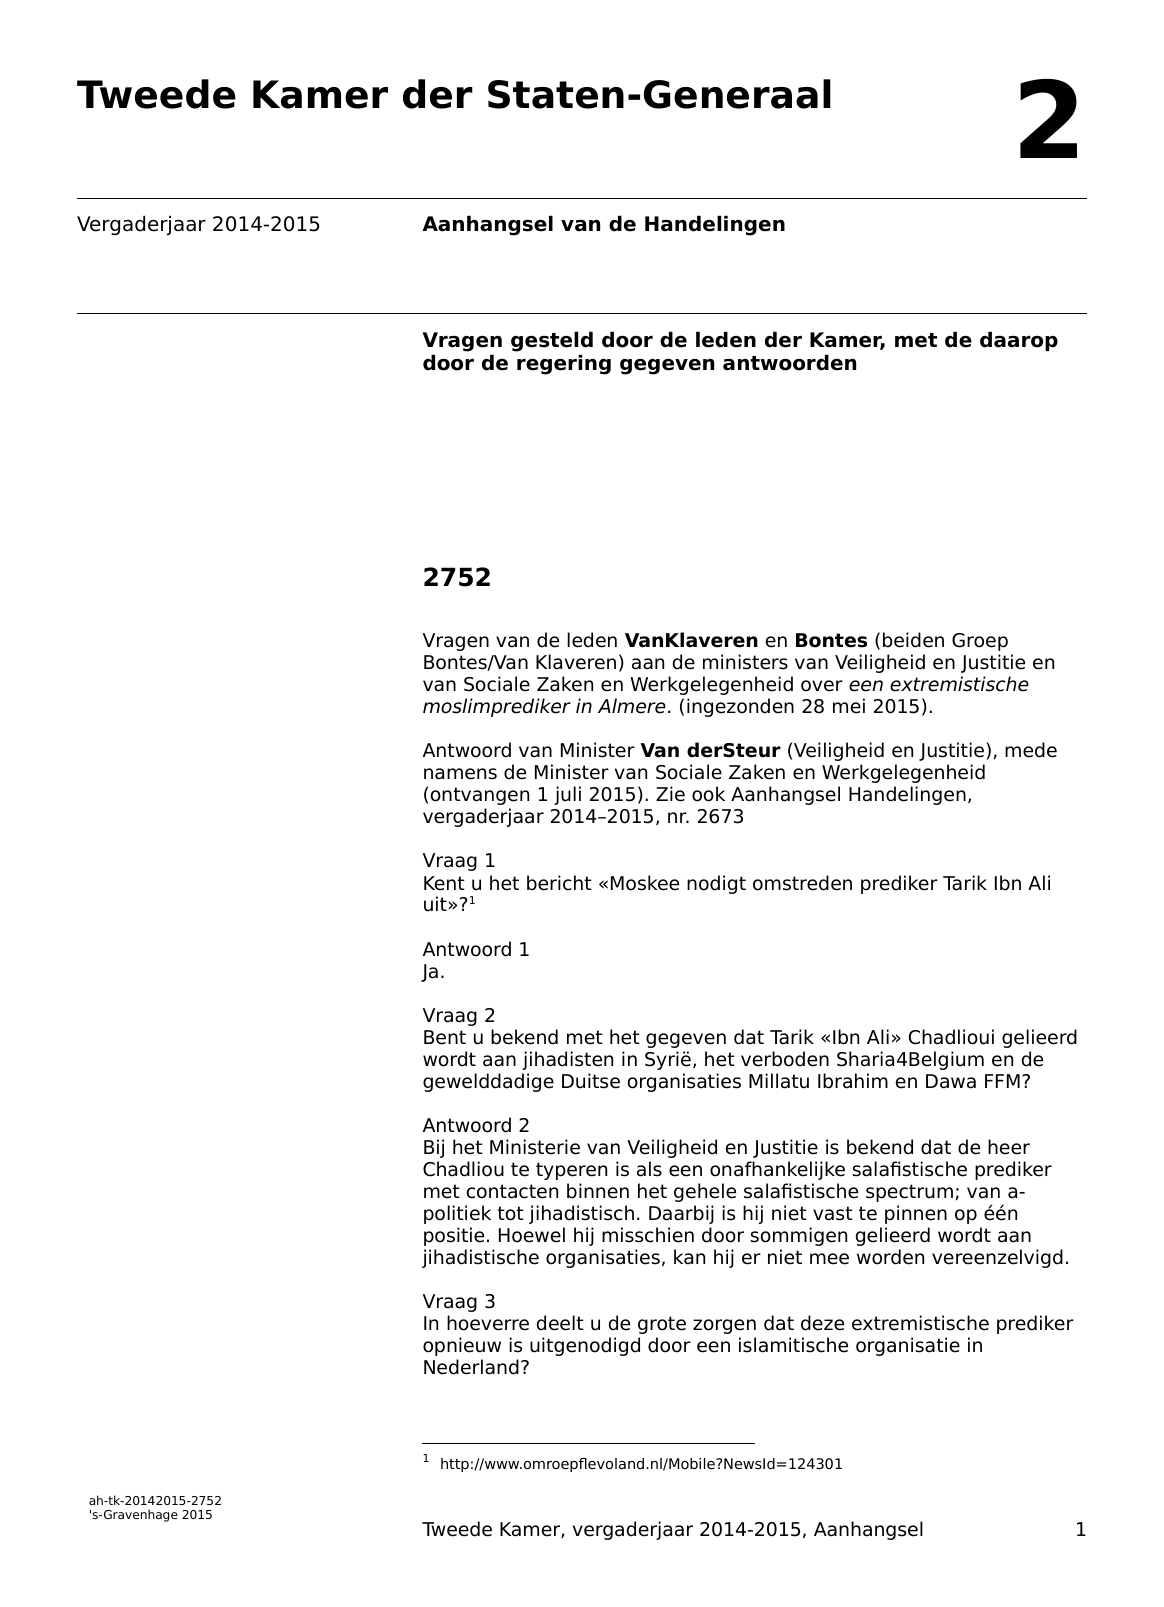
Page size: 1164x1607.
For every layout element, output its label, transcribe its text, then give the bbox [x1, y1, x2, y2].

text Vraag 1 [422, 850, 1087, 872]
text Kent u het bericht «Moskee nodigt omstreden prediker Tarik Ibn Ali uit»? [422, 872, 1087, 916]
text Bij het Ministerie van Veiligheid en Justitie is bekend dat de heer Chadliou te typeren is als een onafhankelijke salafistische prediker met contacten binnen het gehele salafistische spectrum; van a-politiek tot jihadistisch. Daarbij is hij niet vast te pinnen op één positie. Hoewel hij misschien door sommigen gelieerd wordt aan jihadistische organisaties, kan hij er niet mee worden vereenzelvigd. [422, 1137, 1087, 1269]
table_header Tweede Kamer der Staten-Generaal [77, 59, 886, 198]
table_cell [77, 314, 422, 375]
table_header 2 [886, 59, 1087, 198]
text 's-Gravenhage 2015 [88, 1508, 323, 1522]
text Antwoord 1 [422, 938, 1087, 961]
text In hoeverre deelt u de grote zorgen dat deze extremistische prediker opnieuw is uitgenodigd door een islamitische organisatie in Nederland? [422, 1313, 1087, 1379]
text Antwoord 2 [422, 1115, 1087, 1137]
table_cell Aanhangsel van de Handelingen [422, 199, 1087, 313]
text Vraag 3 [422, 1291, 1087, 1313]
text Ja. [422, 961, 1087, 982]
text Antwoord van Minister Van derSteur (Veiligheid en Justitie), mede namens de Minister van Sociale Zaken en Werkgelegenheid (ontvangen 1 juli 2015). Zie ook Aanhangsel Handelingen, vergaderjaar 2014–2015, nr. 2673 [422, 740, 1087, 828]
text 2752 [422, 563, 1087, 592]
text http://www.omroepflevoland.nl/Mobile?NewsId=124301 [422, 1452, 1087, 1474]
text ah-tk-20142015-2752 [88, 1494, 323, 1508]
text Vraag 2 [422, 1005, 1087, 1027]
table_cell Vragen gesteld door de leden der Kamer, met de daarop door de regering gegeven antwoorden [422, 314, 1087, 375]
text Bent u bekend met het gegeven dat Tarik «Ibn Ali» Chadlioui gelieerd wordt aan jihadisten in Syrië, het verboden Sharia4Belgium en de gewelddadige Duitse organisaties Millatu Ibrahim en Dawa FFM? [422, 1027, 1087, 1093]
text Vragen van de leden VanKlaveren en Bontes (beiden Groep Bontes/Van Klaveren) aan de ministers van Veiligheid en Justitie en van Sociale Zaken en Werkgelegenheid over een extremistische moslimprediker in Almere. (ingezonden 28 mei 2015). [422, 630, 1087, 718]
table_cell Vergaderjaar 2014-2015 [77, 199, 422, 313]
